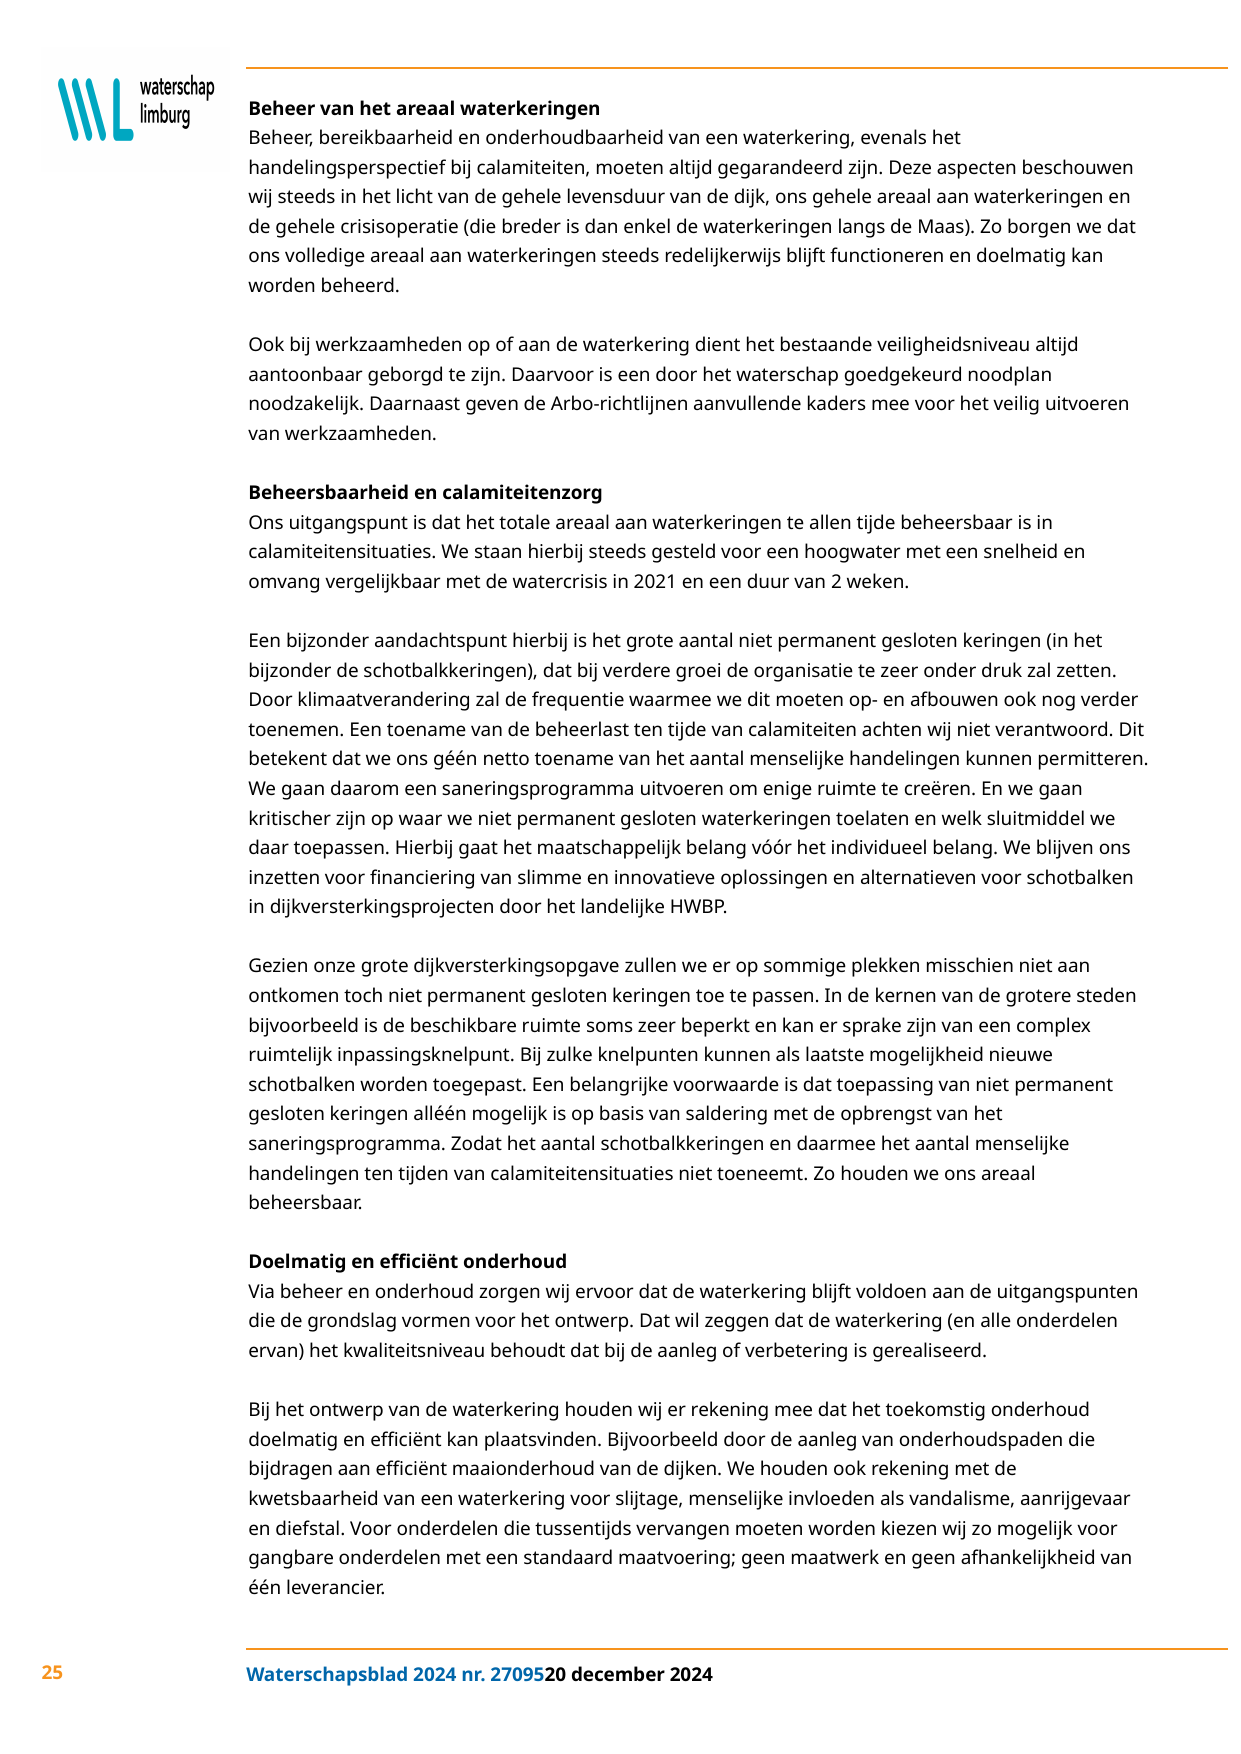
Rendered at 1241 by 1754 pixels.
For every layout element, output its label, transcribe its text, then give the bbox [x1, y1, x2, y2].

text Beheer, bereikbaarheid en onderhoudbaarheid van een waterkering, evenals het handelingsperspectief bij calamiteiten, moeten altijd gegarandeerd zijn. Deze aspecten beschouwen wij steeds in het licht van de gehele levensduur van de dijk, ons gehele areaal aan waterkeringen en de gehele crisisoperatie (die breder is dan enkel de waterkeringen langs de Maas). Zo borgen we dat ons volledige areaal aan waterkeringen steeds redelijkerwijs blijft functioneren en doelmatig kan worden beheerd. [248, 124, 1152, 298]
picture [41, 47, 231, 172]
text Bij het ontwerp van de waterkering houden wij er rekening mee dat het toekomstig onderhoud doelmatig en efficiënt kan plaatsvinden. Bijvoorbeeld door de aanleg van onderhoudspaden die bijdragen aan efficiënt maaionderhoud van de dijken. We houden ook rekening met de kwetsbaarheid van een waterkering voor slijtage, menselijke invloeden als vandalisme, aanrijgevaar en diefstal. Voor onderdelen die tussentijds vervangen moeten worden kiezen wij zo mogelijk voor gangbare onderdelen met een standaard maatvoering; geen maatwerk en geen afhankelijkheid van één leverancier. [248, 1396, 1152, 1600]
text Een bijzonder aandachtspunt hierbij is het grote aantal niet permanent gesloten keringen (in het bijzonder de schotbalkkeringen), dat bij verdere groei de organisatie te zeer onder druk zal zetten. Door klimaatverandering zal de frequentie waarmee we dit moeten op- en afbouwen ook nog verder toenemen. Een toename van de beheerlast ten tijde van calamiteiten achten wij niet verantwoord. Dit betekent dat we ons géén netto toename van het aantal menselijke handelingen kunnen permitteren. We gaan daarom een saneringsprogramma uitvoeren om enige ruimte te creëren. En we gaan kritischer zijn op waar we niet permanent gesloten waterkeringen toelaten en welk sluitmiddel we daar toepassen. Hierbij gaat het maatschappelijk belang vóór het individueel belang. We blijven ons inzetten voor financiering van slimme en innovatieve oplossingen en alternatieven voor schotbalken in dijkversterkingsprojecten door het landelijke HWBP. [248, 627, 1152, 919]
text Ons uitgangspunt is dat het totale areaal aan waterkeringen te allen tijde beheersbaar is in calamiteitensituaties. We staan hierbij steeds gesteld voor een hoogwater met een snelheid en omvang vergelijkbaar met de watercrisis in 2021 en een duur van 2 weken. [248, 509, 1152, 594]
text Via beheer en onderhoud zorgen wij ervoor dat de waterkering blijft voldoen aan de uitgangspunten die de grondslag vormen voor het ontwerp. Dat wil zeggen dat de waterkering (en alle onderdelen ervan) het kwaliteitsniveau behoudt dat bij de aanleg of verbetering is gerealiseerd. [248, 1278, 1152, 1363]
text Beheersbaarheid en calamiteitenzorg [248, 479, 1152, 505]
text Beheer van het areaal waterkeringen [248, 95, 1152, 121]
text Ook bij werkzaamheden op of aan de waterkering dient het bestaande veiligheidsniveau altijd aantoonbaar geborgd te zijn. Daarvoor is een door het waterschap goedgekeurd noodplan noodzakelijk. Daarnaast geven de Arbo-richtlijnen aanvullende kaders mee voor het veilig uitvoeren van werkzaamheden. [248, 331, 1152, 446]
text Gezien onze grote dijkversterkingsopgave zullen we er op sommige plekken misschien niet aan ontkomen toch niet permanent gesloten keringen toe te passen. In de kernen van de grotere steden bijvoorbeeld is de beschikbare ruimte soms zeer beperkt en kan er sprake zijn van een complex ruimtelijk inpassingsknelpunt. Bij zulke knelpunten kunnen als laatste mogelijkheid nieuwe schotbalken worden toegepast. Een belangrijke voorwaarde is dat toepassing van niet permanent gesloten keringen alléén mogelijk is op basis van saldering met de opbrengst van het saneringsprogramma. Zodat het aantal schotbalkkeringen en daarmee het aantal menselijke handelingen ten tijden van calamiteitensituaties niet toeneemt. Zo houden we ons areaal beheersbaar. [248, 953, 1152, 1215]
text Doelmatig en efficiënt onderhoud [248, 1248, 1152, 1274]
